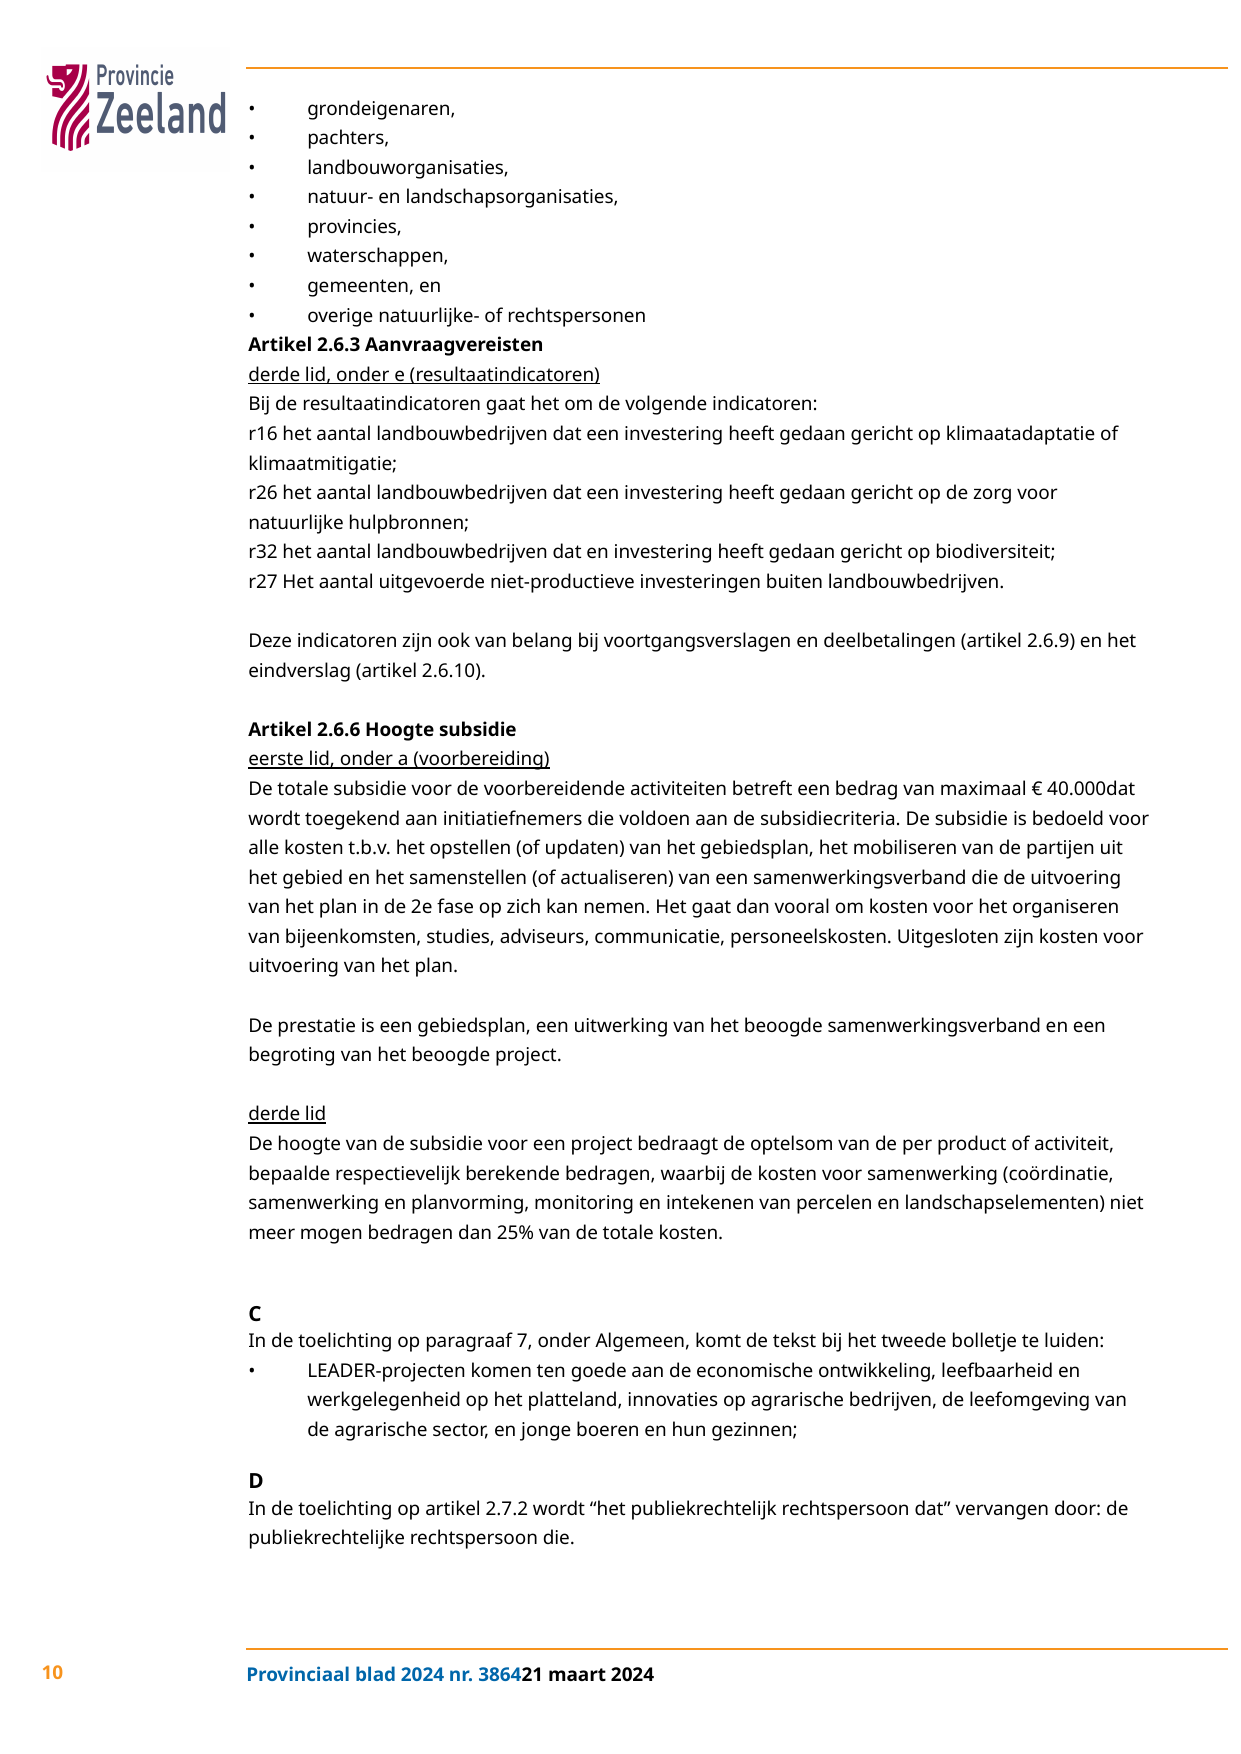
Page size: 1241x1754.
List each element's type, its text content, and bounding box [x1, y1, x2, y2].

text D [248, 1467, 1152, 1495]
list natuur- en landschapsorganisaties, [248, 183, 1152, 209]
list grondeigenaren, [248, 95, 1152, 121]
text r32 het aantal landbouwbedrijven dat en investering heeft gedaan gericht op biodiversiteit; [248, 538, 1152, 564]
list gemeenten, en [248, 272, 1152, 298]
text derde lid [248, 1101, 1152, 1126]
list landbouworganisaties, [248, 154, 1152, 180]
text De prestatie is een gebiedsplan, een uitwerking van het beoogde samenwerkingsverband en een begroting van het beoogde project. [248, 1012, 1152, 1067]
list provincies, [248, 213, 1152, 239]
text De hoogte van de subsidie voor een project bedraagt de optelsom van de per product of activiteit, bepaalde respectievelijk berekende bedragen, waarbij de kosten voor samenwerking (coördinatie, samenwerking en planvorming, monitoring en intekenen van percelen en landschapselementen) niet meer mogen bedragen dan 25% van de totale kosten. [248, 1130, 1152, 1245]
picture [41, 47, 231, 172]
text r26 het aantal landbouwbedrijven dat een investering heeft gedaan gericht op de zorg voor natuurlijke hulpbronnen; [248, 479, 1152, 535]
text eerste lid, onder a (voorbereiding) [248, 746, 1152, 771]
list waterschappen, [248, 243, 1152, 268]
text r27 Het aantal uitgevoerde niet-productieve investeringen buiten landbouwbedrijven. [248, 568, 1152, 594]
text Deze indicatoren zijn ook van belang bij voortgangsverslagen en deelbetalingen (artikel 2.6.9) en het eindverslag (artikel 2.6.10). [248, 627, 1152, 683]
list overige natuurlijke- of rechtspersonen [248, 302, 1152, 328]
text Artikel 2.6.3 Aanvraagvereisten [248, 331, 1152, 357]
list pachters, [248, 124, 1152, 150]
list LEADER-projecten komen ten goede aan de economische ontwikkeling, leefbaarheid en werkgelegenheid op het platteland, innovaties op agrarische bedrijven, de leefomgeving van de agrarische sector, en jonge boeren en hun gezinnen; [248, 1357, 1152, 1442]
text In de toelichting op paragraaf 7, onder Algemeen, komt de tekst bij het tweede bolletje te luiden: [248, 1327, 1152, 1353]
text Artikel 2.6.6 Hoogte subsidie [248, 716, 1152, 742]
text De totale subsidie voor de voorbereidende activiteiten betreft een bedrag van maximaal € 40.000dat wordt toegekend aan initiatiefnemers die voldoen aan de subsidiecriteria. De subsidie is bedoeld voor alle kosten t.b.v. het opstellen (of updaten) van het gebiedsplan, het mobiliseren van de partijen uit het gebied en het samenstellen (of actualiseren) van een samenwerkingsverband die de uitvoering van het plan in de 2e fase op zich kan nemen. Het gaat dan vooral om kosten voor het organiseren van bijeenkomsten, studies, adviseurs, communicatie, personeelskosten. Uitgesloten zijn kosten voor uitvoering van het plan. [248, 775, 1152, 978]
text In de toelichting op artikel 2.7.2 wordt “het publiekrechtelijk rechtspersoon dat” vervangen door: de publiekrechtelijke rechtspersoon die. [248, 1495, 1152, 1550]
text C [248, 1299, 1152, 1327]
text derde lid, onder e (resultaatindicatoren) [248, 361, 1152, 387]
text Bij de resultaatindicatoren gaat het om de volgende indicatoren: [248, 391, 1152, 416]
text r16 het aantal landbouwbedrijven dat een investering heeft gedaan gericht op klimaatadaptatie of klimaatmitigatie; [248, 420, 1152, 476]
